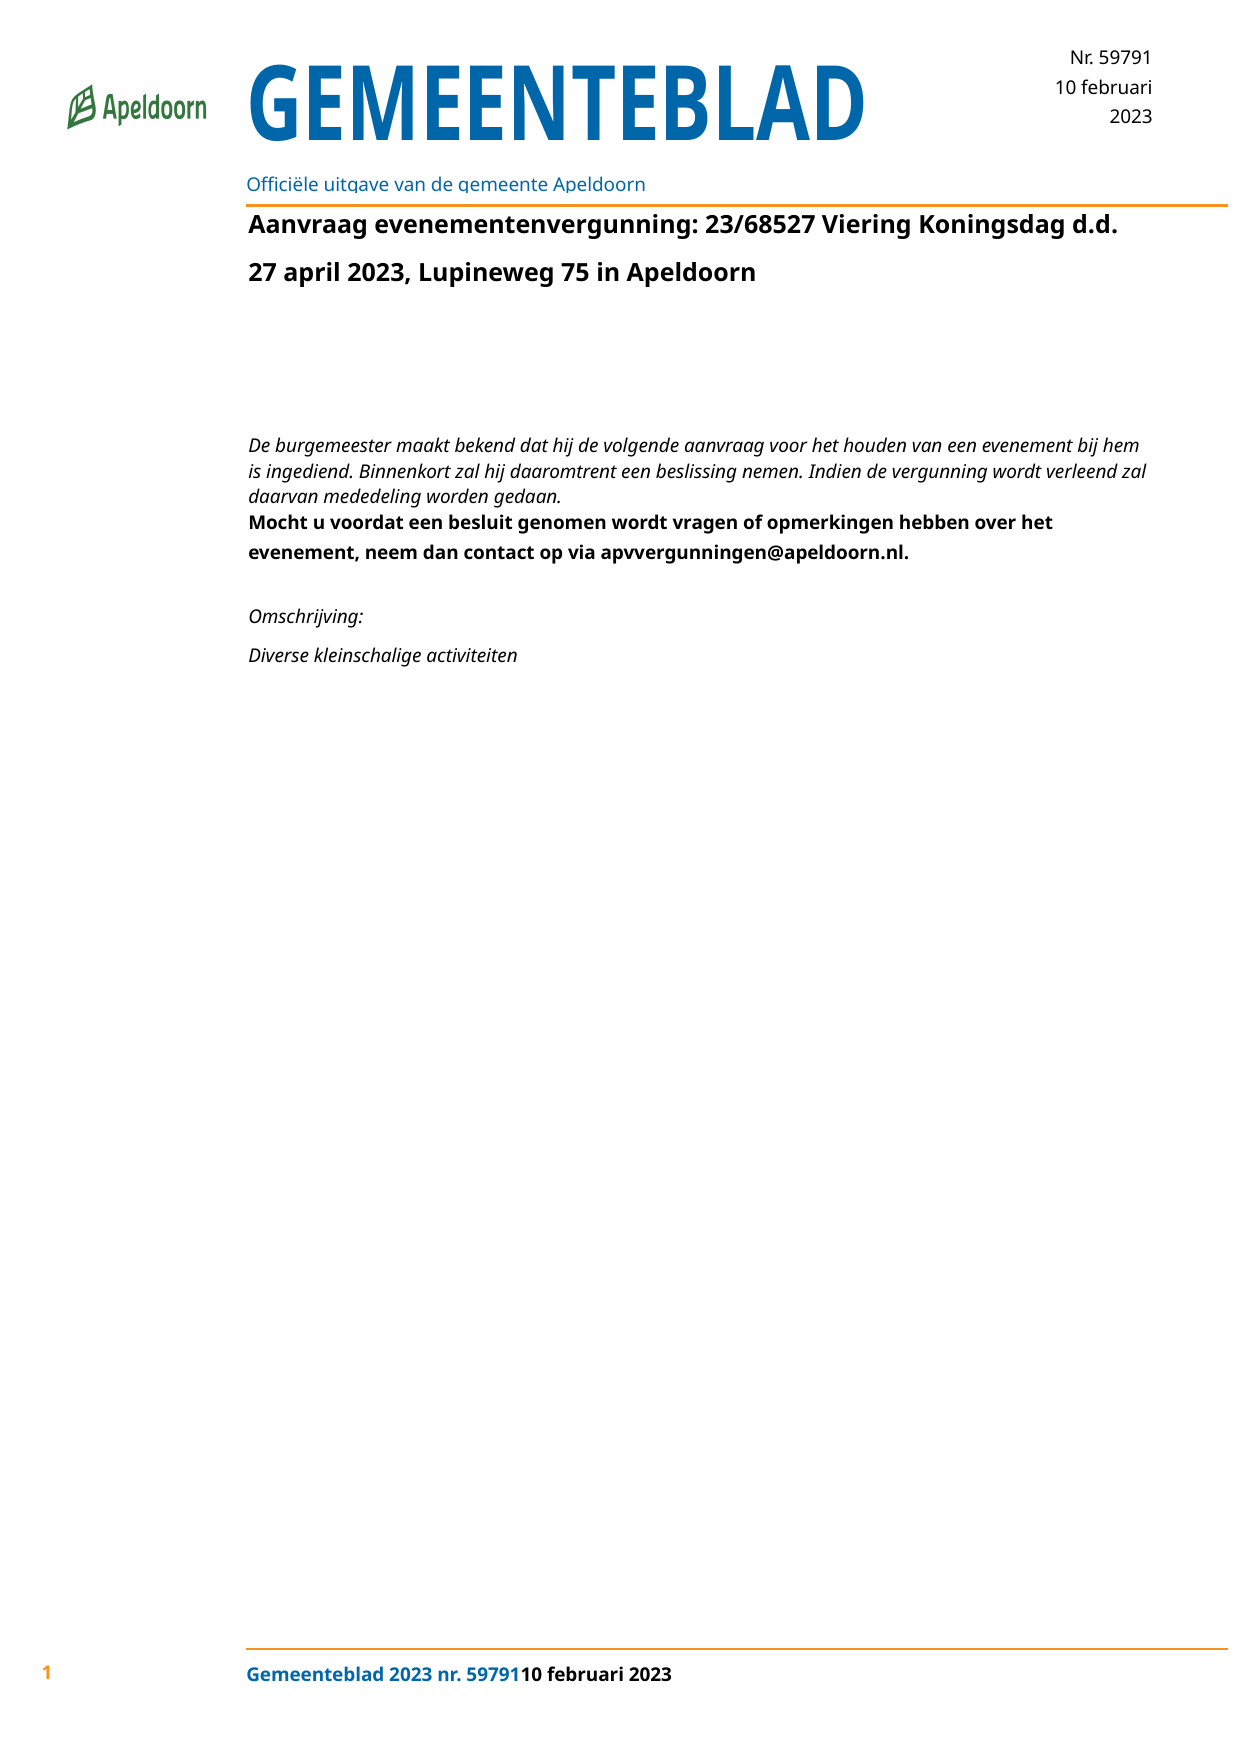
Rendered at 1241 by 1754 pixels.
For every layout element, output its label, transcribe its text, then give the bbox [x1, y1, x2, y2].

text De burgemeester maakt bekend dat hij de volgende aanvraag voor het houden van een evenement bij hem is ingediend. Binnenkort zal hij daaromtrent een beslissing nemen. Indien de vergunning wordt verleend zal daarvan mededeling worden gedaan. [248, 432, 1152, 509]
text Diverse kleinschalige activiteiten [248, 642, 1152, 668]
picture [41, 47, 231, 172]
text Omschrijving: [248, 603, 1152, 629]
text Aanvraag evenementenvergunning: 23/68527 Viering Koningsdag d.d. 27 april 2023, Lupineweg 75 in Apeldoorn [248, 207, 1152, 288]
text Mocht u voordat een besluit genomen wordt vragen of opmerkingen hebben over het evenement, neem dan contact op via apvvergunningen@apeldoorn.nl. [248, 509, 1152, 565]
